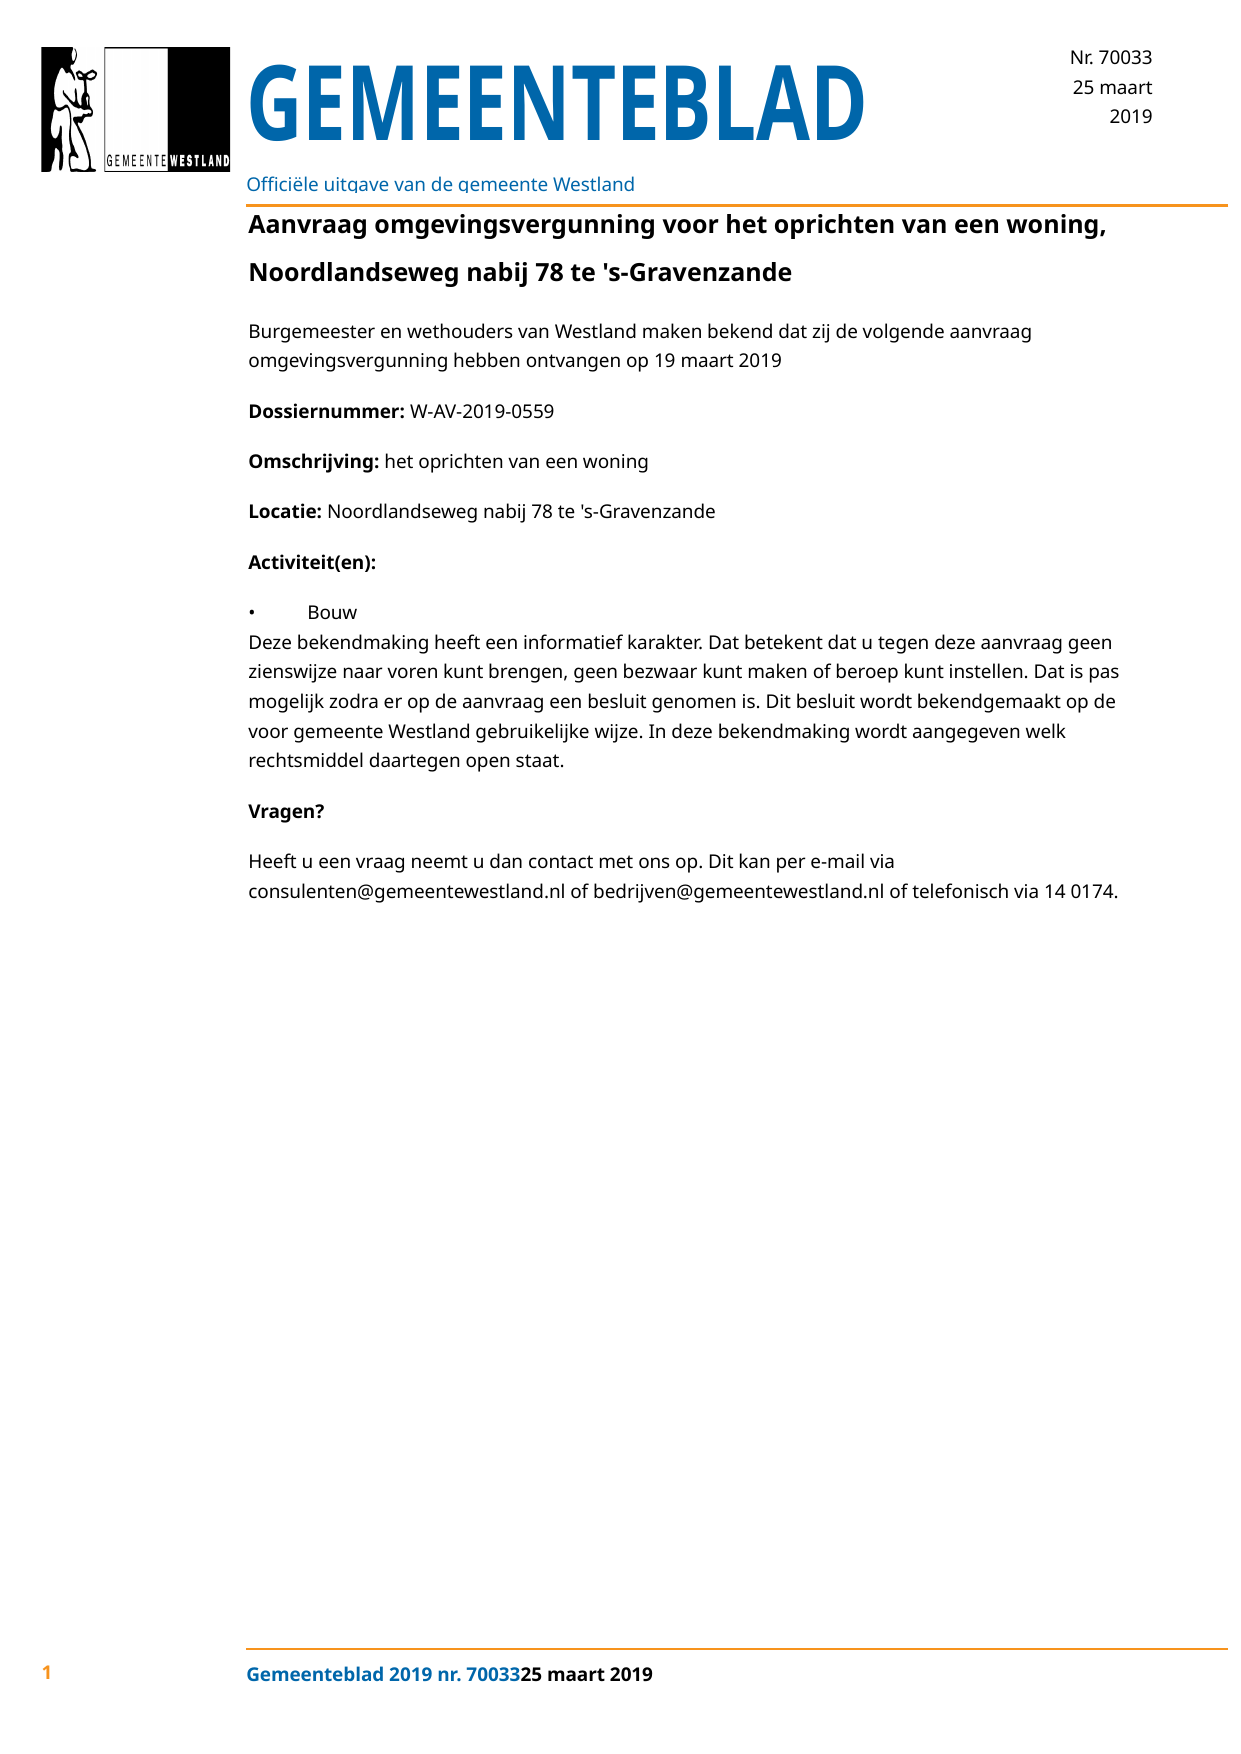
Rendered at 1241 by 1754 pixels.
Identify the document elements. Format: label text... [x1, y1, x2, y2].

text Dossiernummer: W-AV-2019-0559 [248, 398, 1152, 424]
text Burgemeester en wethouders van Westland maken bekend dat zij de volgende aanvraag omgevingsvergunning hebben ontvangen op 19 maart 2019 [248, 318, 1152, 373]
text Vragen? [248, 798, 1152, 824]
picture [41, 47, 231, 172]
text Aanvraag omgevingsvergunning voor het oprichten van een woning, Noordlandseweg nabij 78 te 's-Gravenzande [248, 207, 1152, 288]
text Deze bekendmaking heeft een informatief karakter. Dat betekent dat u tegen deze aanvraag geen zienswijze naar voren kunt brengen, geen bezwaar kunt maken of beroep kunt instellen. Dat is pas mogelijk zodra er op de aanvraag een besluit genomen is. Dit besluit wordt bekendgemaakt op de voor gemeente Westland gebruikelijke wijze. In deze bekendmaking wordt aangegeven welk rechtsmiddel daartegen open staat. [248, 629, 1152, 773]
text Activiteit(en): [248, 549, 1152, 575]
text Locatie: Noordlandseweg nabij 78 te 's-Gravenzande [248, 499, 1152, 524]
list Bouw [248, 599, 1152, 625]
text Heeft u een vraag neemt u dan contact met ons op. Dit kan per e-mail via consulenten@gemeentewestland.nl of bedrijven@gemeentewestland.nl of telefonisch via 14 0174. [248, 848, 1152, 904]
text Omschrijving: het oprichten van een woning [248, 448, 1152, 474]
